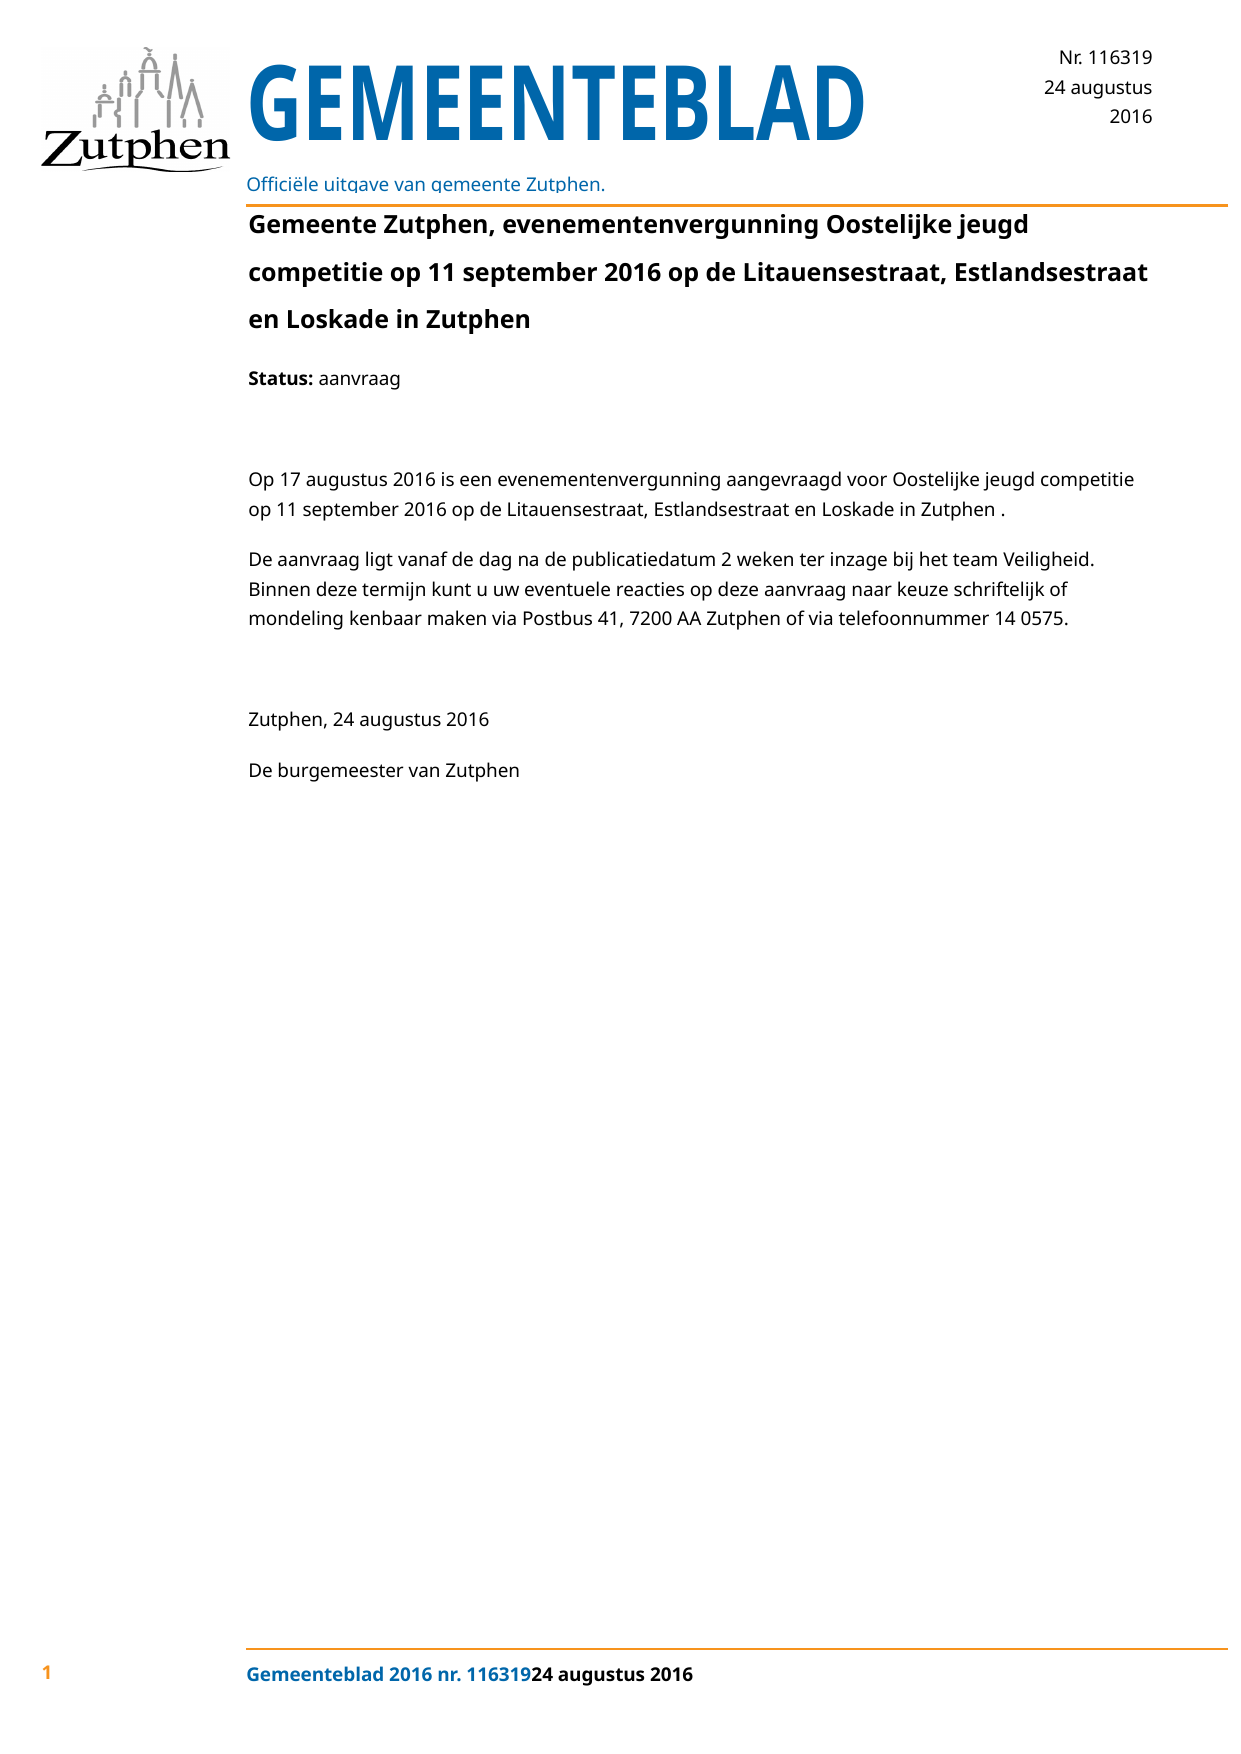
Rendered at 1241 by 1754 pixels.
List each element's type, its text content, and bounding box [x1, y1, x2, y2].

text Op 17 augustus 2016 is een evenementenvergunning aangevraagd voor Oostelijke jeugd competitie op 11 september 2016 op de Litauensestraat, Estlandsestraat en Loskade in Zutphen . [248, 466, 1152, 522]
text De aanvraag ligt vanaf de dag na de publicatiedatum 2 weken ter inzage bij het team Veiligheid. Binnen deze termijn kunt u uw eventuele reacties op deze aanvraag naar keuze schriftelijk of mondeling kenbaar maken via Postbus 41, 7200 AA Zutphen of via telefoonnummer 14 0575. [248, 546, 1152, 631]
picture [41, 47, 231, 172]
text Status: aanvraag [248, 366, 1152, 391]
text De burgemeester van Zutphen [248, 757, 1152, 782]
text Gemeente Zutphen, evenementenvergunning Oostelijke jeugd competitie op 11 september 2016 op de Litauensestraat, Estlandsestraat en Loskade in Zutphen [248, 207, 1152, 336]
text Zutphen, 24 augustus 2016 [248, 706, 1152, 732]
